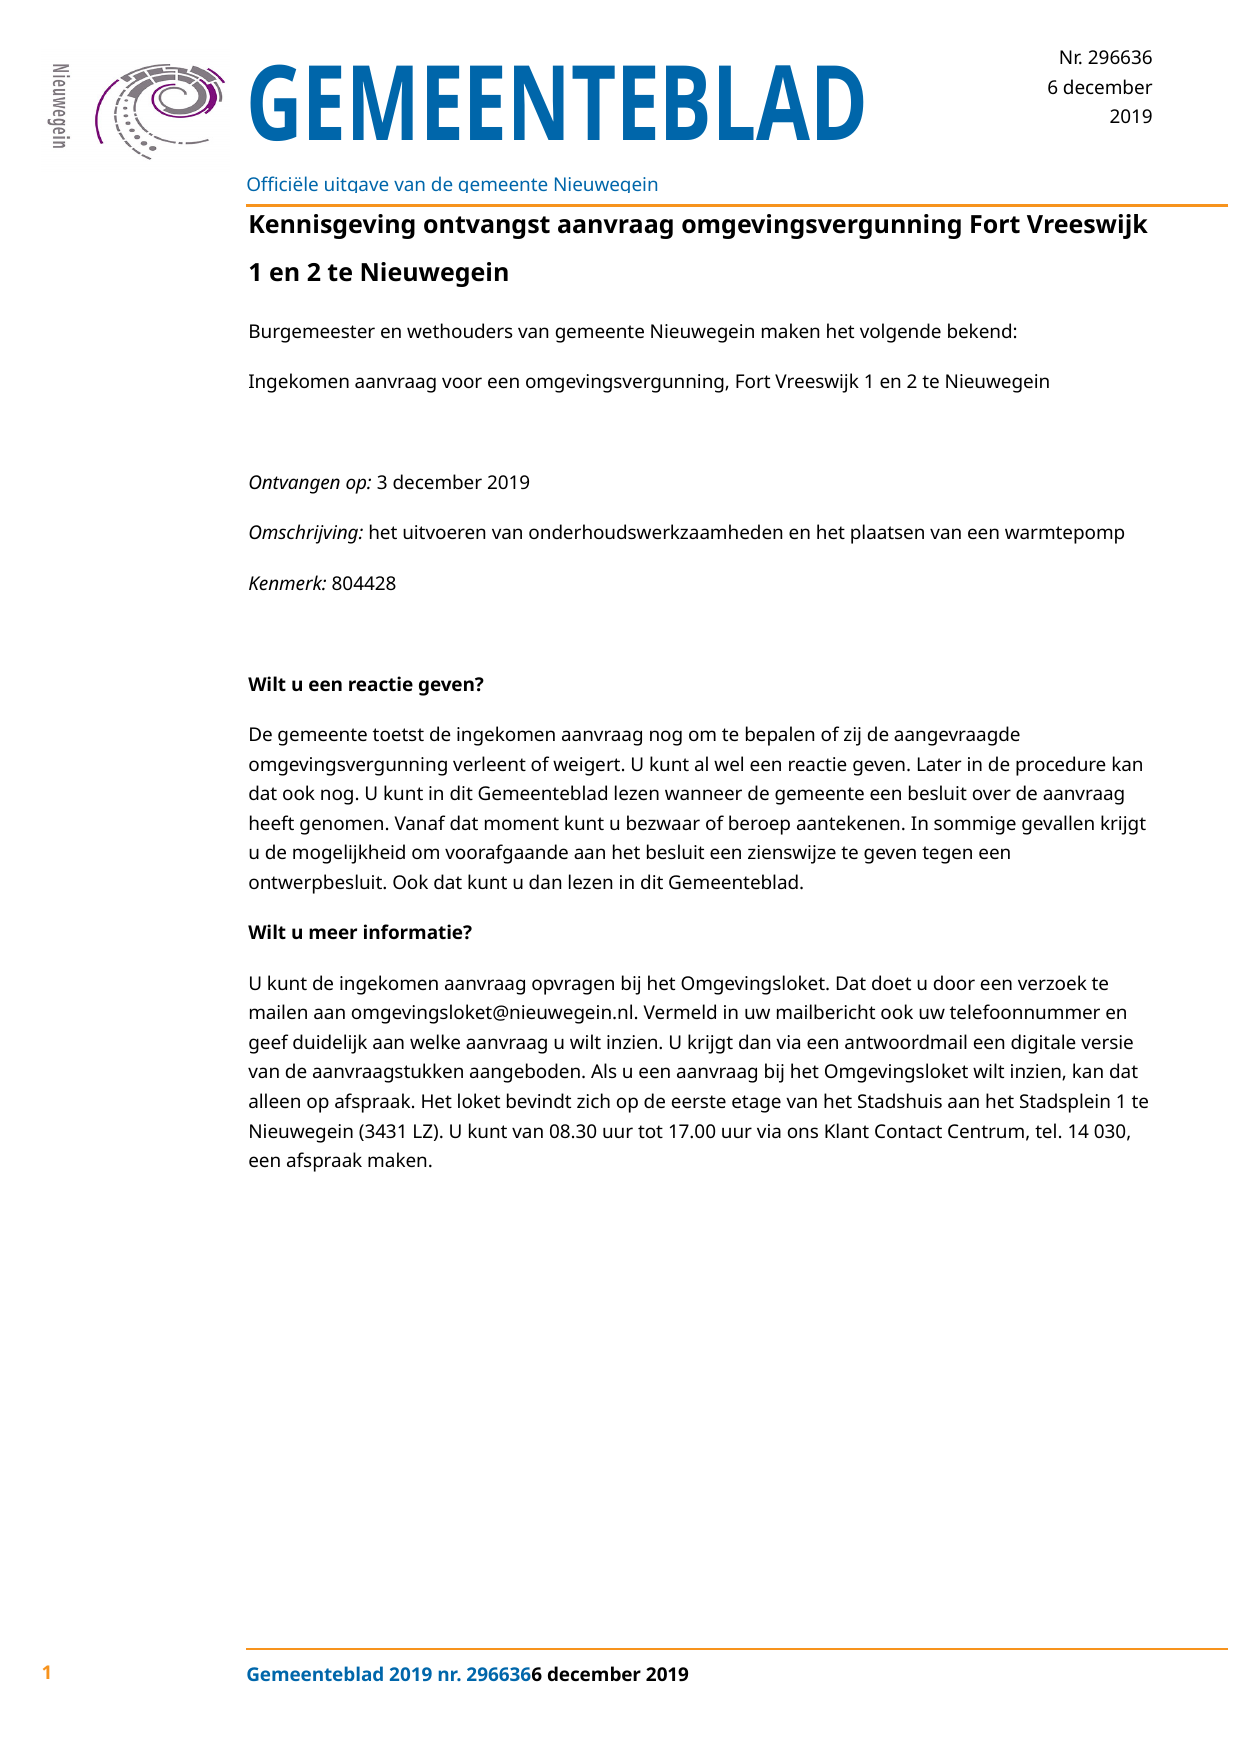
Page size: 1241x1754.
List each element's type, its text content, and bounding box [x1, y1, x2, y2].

text Wilt u meer informatie? [248, 919, 1152, 945]
text De gemeente toetst de ingekomen aanvraag nog om te bepalen of zij de aangevraagde omgevingsvergunning verleent of weigert. U kunt al wel een reactie geven. Later in de procedure kan dat ook nog. U kunt in dit Gemeenteblad lezen wanneer de gemeente een besluit over de aanvraag heeft genomen. Vanaf dat moment kunt u bezwaar of beroep aantekenen. In sommige gevallen krijgt u de mogelijkheid om voorafgaande aan het besluit een zienswijze te geven tegen een ontwerpbesluit. Ook dat kunt u dan lezen in dit Gemeenteblad. [248, 721, 1152, 895]
text Wilt u een reactie geven? [248, 671, 1152, 697]
text Ingekomen aanvraag voor een omgevingsvergunning, Fort Vreeswijk 1 en 2 te Nieuwegein [248, 368, 1152, 394]
text Ontvangen op: 3 december 2019 [248, 469, 1152, 495]
text Kenmerk: 804428 [248, 570, 1152, 596]
text U kunt de ingekomen aanvraag opvragen bij het Omgevingsloket. Dat doet u door een verzoek te mailen aan omgevingsloket@nieuwegein.nl. Vermeld in uw mailbericht ook uw telefoonnummer en geef duidelijk aan welke aanvraag u wilt inzien. U krijgt dan via een antwoordmail een digitale versie van de aanvraagstukken aangeboden. Als u een aanvraag bij het Omgevingsloket wilt inzien, kan dat alleen op afspraak. Het loket bevindt zich op de eerste etage van het Stadshuis aan het Stadsplein 1 te Nieuwegein (3431 LZ). U kunt van 08.30 uur tot 17.00 uur via ons Klant Contact Centrum, tel. 14 030, een afspraak maken. [248, 970, 1152, 1173]
text Burgemeester en wethouders van gemeente Nieuwegein maken het volgende bekend: [248, 318, 1152, 344]
text Omschrijving: het uitvoeren van onderhoudswerkzaamheden en het plaatsen van een warmtepomp [248, 519, 1152, 545]
text Kennisgeving ontvangst aanvraag omgevingsvergunning Fort Vreeswijk 1 en 2 te Nieuwegein [248, 207, 1152, 288]
picture [41, 47, 231, 172]
